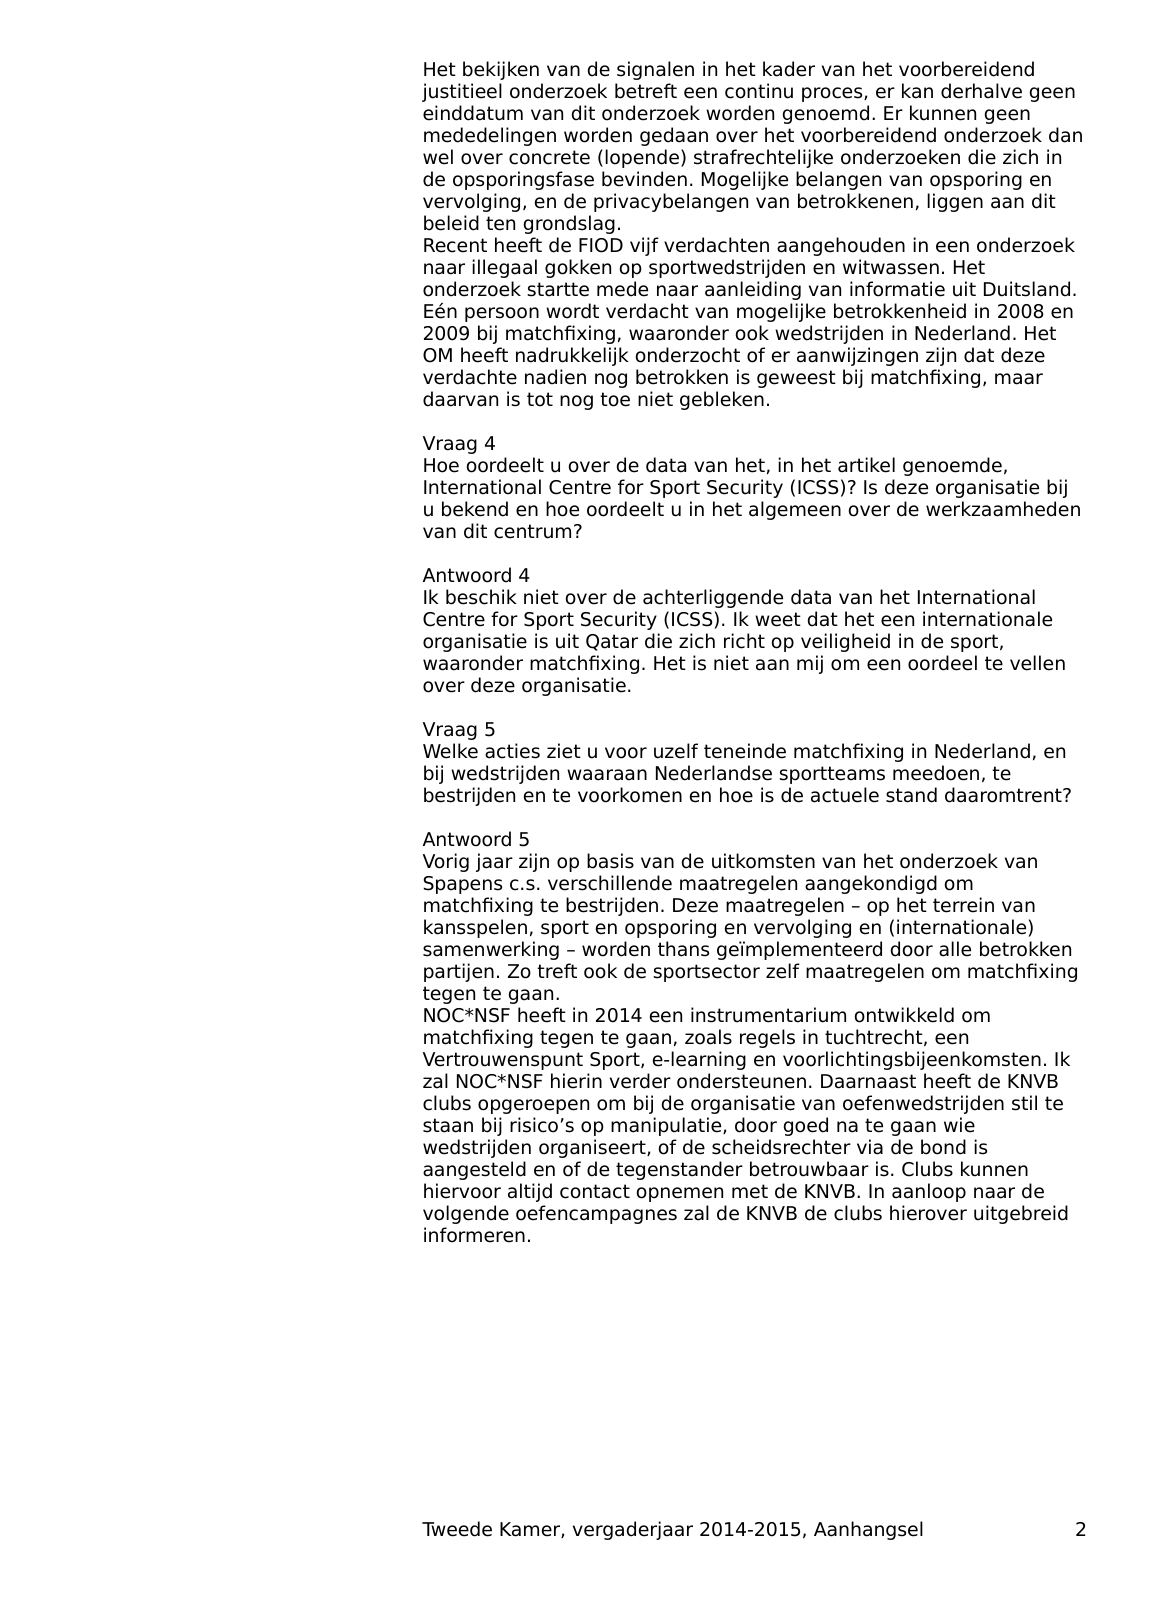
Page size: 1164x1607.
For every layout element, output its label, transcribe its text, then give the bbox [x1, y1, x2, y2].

text NOC*NSF heeft in 2014 een instrumentarium ontwikkeld om matchfixing tegen te gaan, zoals regels in tuchtrecht, een Vertrouwenspunt Sport, e-learning en voorlichtingsbijeenkomsten. Ik zal NOC*NSF hierin verder ondersteunen. Daarnaast heeft de KNVB clubs opgeroepen om bij de organisatie van oefenwedstrijden stil te staan bij risico’s op manipulatie, door goed na te gaan wie wedstrijden organiseert, of de scheidsrechter via de bond is aangesteld en of de tegenstander betrouwbaar is. Clubs kunnen hiervoor altijd contact opnemen met de KNVB. In aanloop naar de volgende oefencampagnes zal de KNVB de clubs hierover uitgebreid informeren. [422, 1005, 1087, 1247]
text Vraag 5 [422, 719, 1087, 741]
text Ik beschik niet over de achterliggende data van het International Centre for Sport Security (ICSS). Ik weet dat het een internationale organisatie is uit Qatar die zich richt op veiligheid in de sport, waaronder matchfixing. Het is niet aan mij om een oordeel te vellen over deze organisatie. [422, 587, 1087, 697]
text Hoe oordeelt u over de data van het, in het artikel genoemde, International Centre for Sport Security (ICSS)? Is deze organisatie bij u bekend en hoe oordeelt u in het algemeen over de werkzaamheden van dit centrum? [422, 455, 1087, 543]
text Welke acties ziet u voor uzelf teneinde matchfixing in Nederland, en bij wedstrijden waaraan Nederlandse sportteams meedoen, te bestrijden en te voorkomen en hoe is de actuele stand daaromtrent? [422, 741, 1087, 807]
text Antwoord 5 [422, 829, 1087, 851]
text Vraag 4 [422, 433, 1087, 455]
text Recent heeft de FIOD vijf verdachten aangehouden in een onderzoek naar illegaal gokken op sportwedstrijden en witwassen. Het onderzoek startte mede naar aanleiding van informatie uit Duitsland. Eén persoon wordt verdacht van mogelijke betrokkenheid in 2008 en 2009 bij matchfixing, waaronder ook wedstrijden in Nederland. Het OM heeft nadrukkelijk onderzocht of er aanwijzingen zijn dat deze verdachte nadien nog betrokken is geweest bij matchfixing, maar daarvan is tot nog toe niet gebleken. [422, 235, 1087, 411]
text Antwoord 4 [422, 565, 1087, 587]
text Het bekijken van de signalen in het kader van het voorbereidend justitieel onderzoek betreft een continu proces, er kan derhalve geen einddatum van dit onderzoek worden genoemd. Er kunnen geen mededelingen worden gedaan over het voorbereidend onderzoek dan wel over concrete (lopende) strafrechtelijke onderzoeken die zich in de opsporingsfase bevinden. Mogelijke belangen van opsporing en vervolging, en de privacybelangen van betrokkenen, liggen aan dit beleid ten grondslag. [422, 59, 1087, 235]
text Vorig jaar zijn op basis van de uitkomsten van het onderzoek van Spapens c.s. verschillende maatregelen aangekondigd om matchfixing te bestrijden. Deze maatregelen – op het terrein van kansspelen, sport en opsporing en vervolging en (internationale) samenwerking – worden thans geïmplementeerd door alle betrokken partijen. Zo treft ook de sportsector zelf maatregelen om matchfixing tegen te gaan. [422, 851, 1087, 1005]
